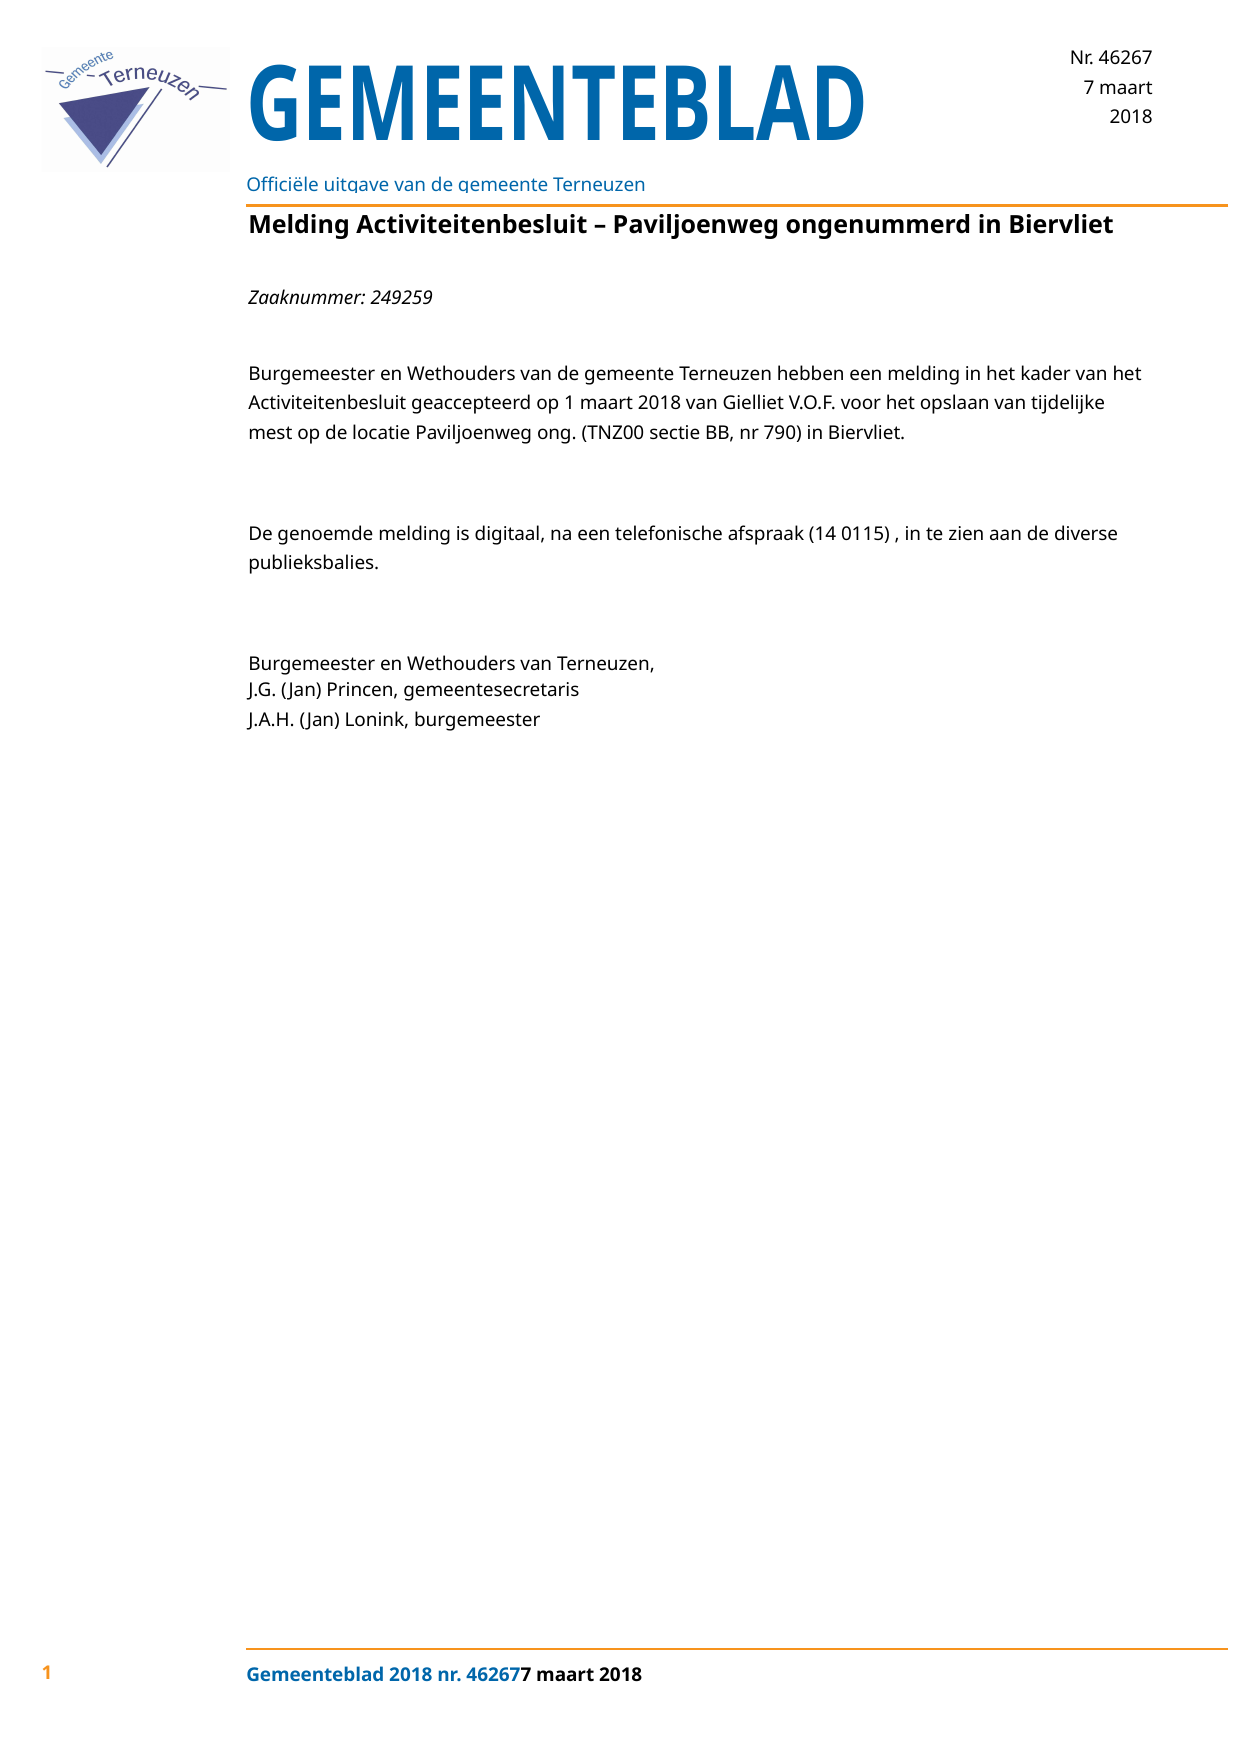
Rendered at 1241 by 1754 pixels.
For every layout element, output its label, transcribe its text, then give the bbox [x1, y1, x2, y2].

text De genoemde melding is digitaal, na een telefonische afspraak (14 0115) , in te zien aan de diverse publieksbalies. [248, 520, 1152, 575]
table_cell [700, 676, 1152, 732]
text Zaaknummer: 249259 [248, 284, 1152, 309]
picture [41, 47, 231, 172]
table_cell [248, 757, 700, 783]
table_cell J.G. (Jan) Princen, gemeentesecretaris J.A.H. (Jan) Lonink, burgemeester [248, 676, 700, 732]
table_cell [248, 732, 1152, 757]
table_cell [700, 757, 1152, 783]
table_header Burgemeester en Wethouders van Terneuzen, [248, 651, 1152, 676]
text Burgemeester en Wethouders van de gemeente Terneuzen hebben een melding in het kader van het Activiteitenbesluit geaccepteerd op 1 maart 2018 van Gielliet V.O.F. voor het opslaan van tijdelijke mest op de locatie Paviljoenweg ong. (TNZ00 sectie BB, nr 790) in Biervliet. [248, 360, 1152, 445]
text Melding Activiteitenbesluit – Paviljoenweg ongenummerd in Biervliet [248, 207, 1152, 241]
